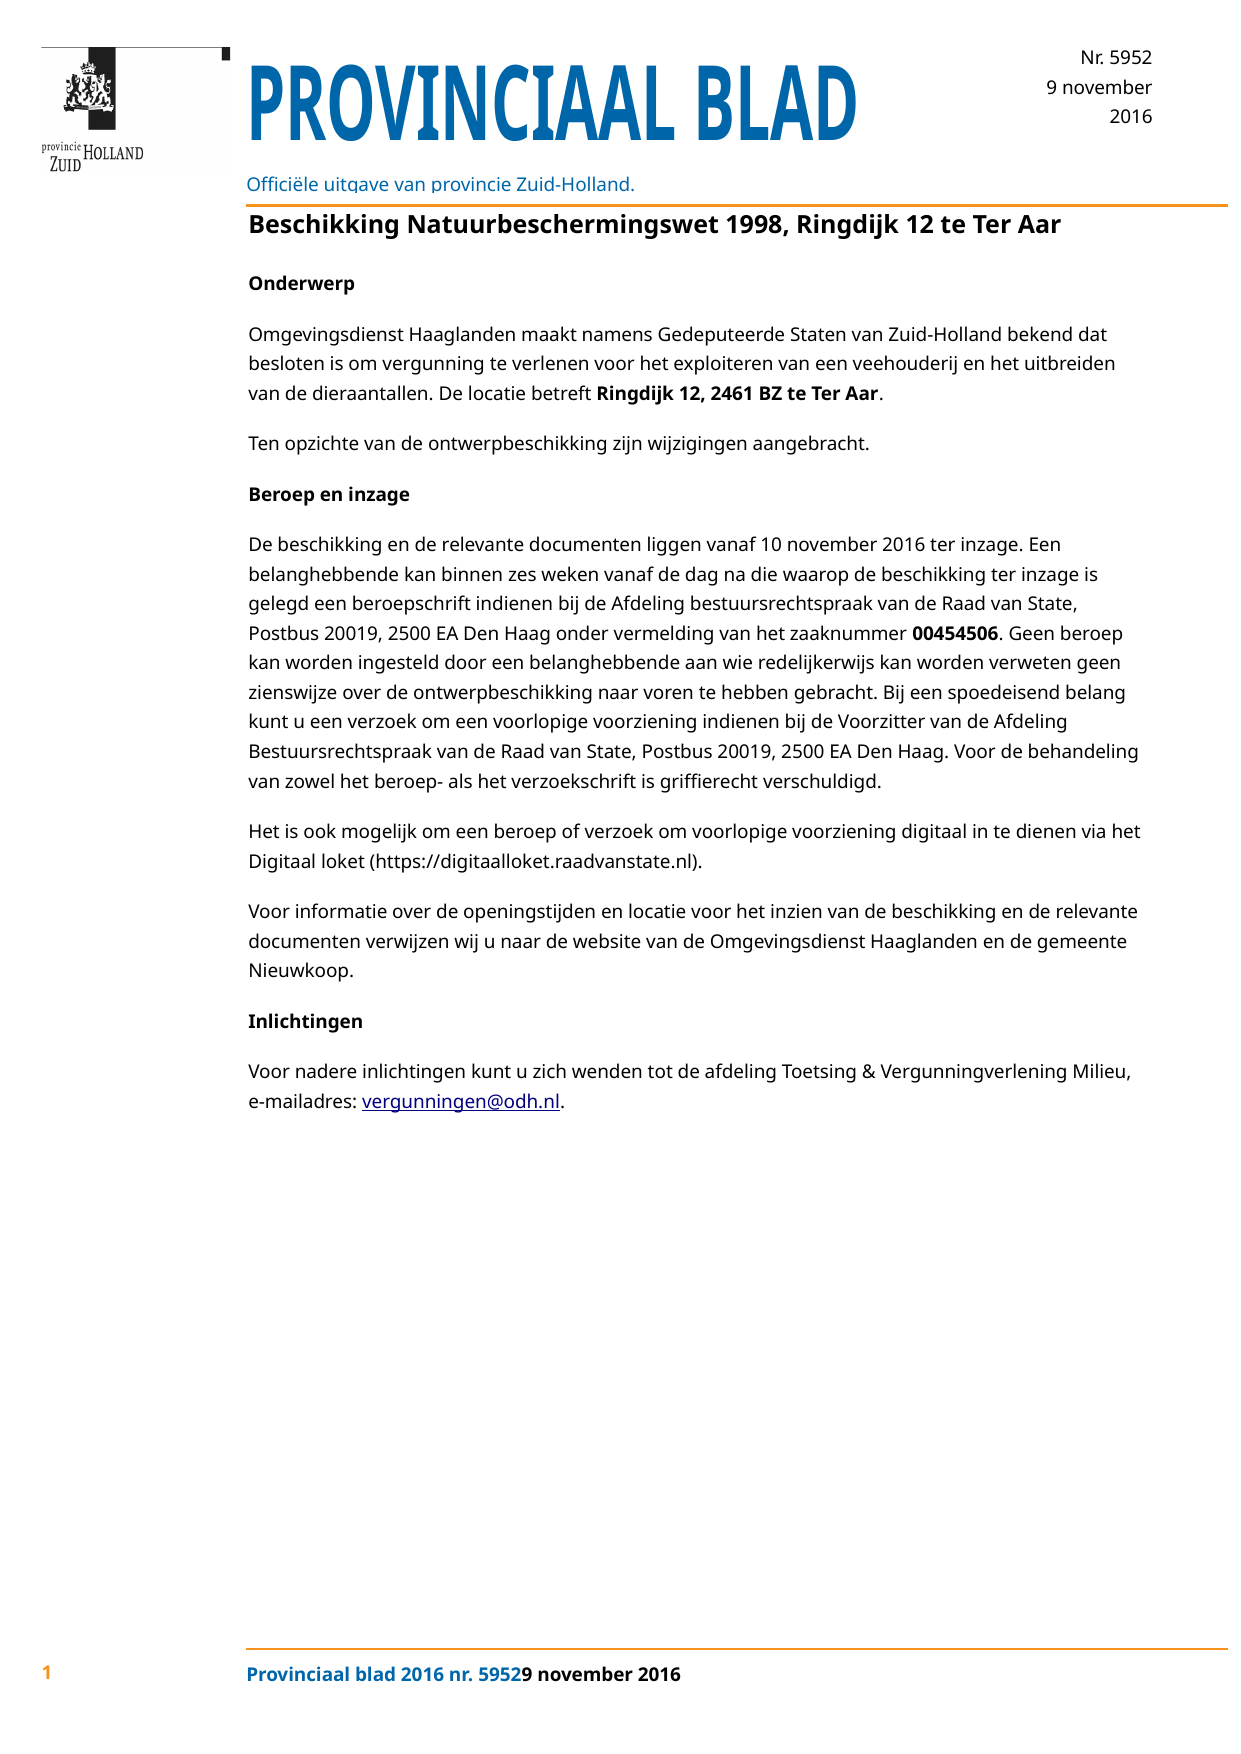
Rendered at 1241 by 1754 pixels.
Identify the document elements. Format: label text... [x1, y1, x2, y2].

text Voor nadere inlichtingen kunt u zich wenden tot de afdeling Toetsing & Vergunningverlening Milieu, e-mailadres: vergunningen@odh.nl. [248, 1058, 1152, 1113]
text Beroep en inzage [248, 481, 1152, 506]
text Het is ook mogelijk om een beroep of verzoek om voorlopige voorziening digitaal in te dienen via het Digitaal loket (https://digitaalloket.raadvanstate.nl). [248, 818, 1152, 873]
text Voor informatie over de openingstijden en locatie voor het inzien van de beschikking en de relevante documenten verwijzen wij u naar de website van de Omgevingsdienst Haaglanden en de gemeente Nieuwkoop. [248, 898, 1152, 983]
picture [41, 47, 231, 172]
text Onderwerp [248, 270, 1152, 296]
text Ten opzichte van de ontwerpbeschikking zijn wijzigingen aangebracht. [248, 430, 1152, 456]
text De beschikking en de relevante documenten liggen vanaf 10 november 2016 ter inzage. Een belanghebbende kan binnen zes weken vanaf de dag na die waarop de beschikking ter inzage is gelegd een beroepschrift indienen bij de Afdeling bestuursrechtspraak van de Raad van State, Postbus 20019, 2500 EA Den Haag onder vermelding van het zaaknummer 00454506. Geen beroep kan worden ingesteld door een belanghebbende aan wie redelijkerwijs kan worden verweten geen zienswijze over de ontwerpbeschikking naar voren te hebben gebracht. Bij een spoedeisend belang kunt u een verzoek om een voorlopige voorziening indienen bij de Voorzitter van de Afdeling Bestuursrechtspraak van de Raad van State, Postbus 20019, 2500 EA Den Haag. Voor de behandeling van zowel het beroep- als het verzoekschrift is griffierecht verschuldigd. [248, 531, 1152, 793]
text Inlichtingen [248, 1008, 1152, 1033]
text Beschikking Natuurbeschermingswet 1998, Ringdijk 12 te Ter Aar [248, 207, 1152, 241]
text Omgevingsdienst Haaglanden maakt namens Gedeputeerde Staten van Zuid-Holland bekend dat besloten is om vergunning te verlenen voor het exploiteren van een veehouderij en het uitbreiden van de dieraantallen. De locatie betreft Ringdijk 12, 2461 BZ te Ter Aar. [248, 321, 1152, 406]
